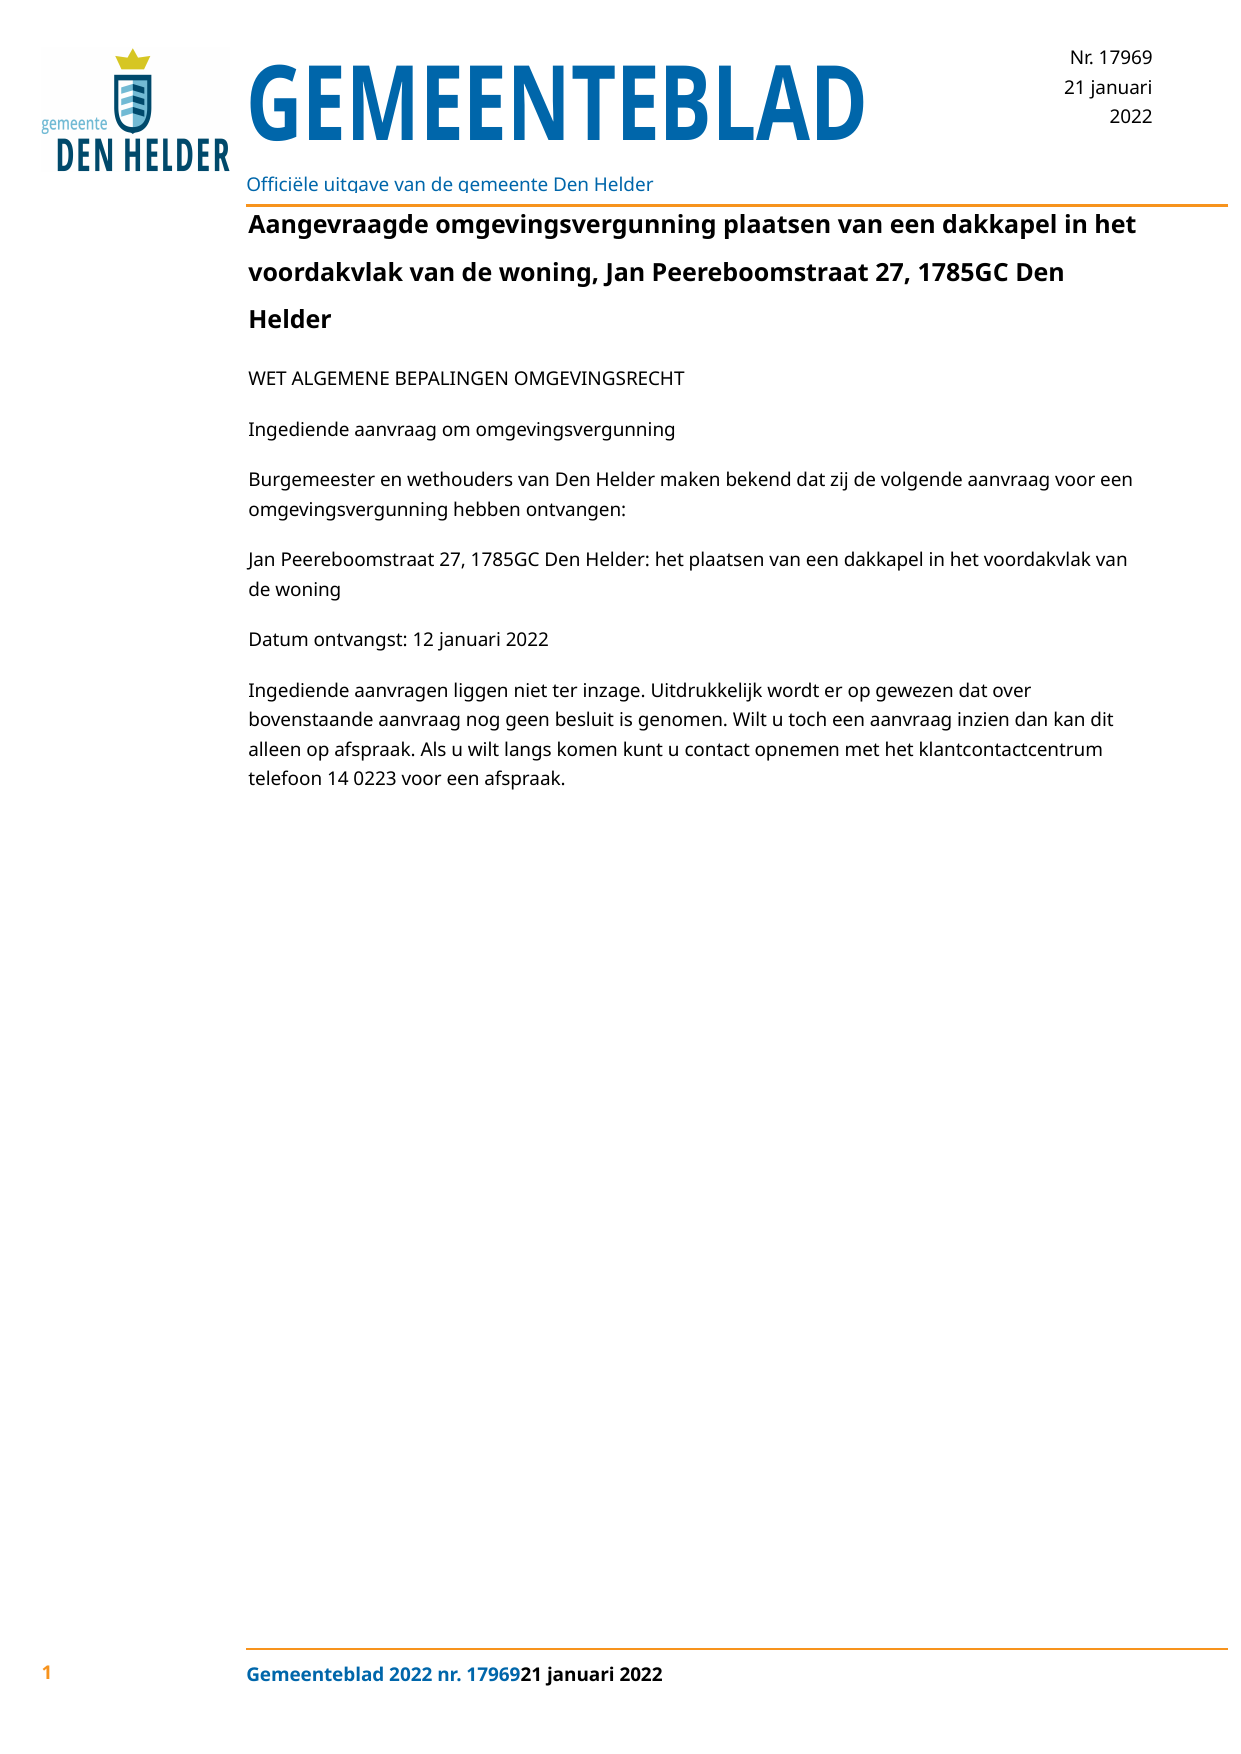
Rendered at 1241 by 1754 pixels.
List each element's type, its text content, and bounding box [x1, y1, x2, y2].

text Burgemeester en wethouders van Den Helder maken bekend dat zij de volgende aanvraag voor een omgevingsvergunning hebben ontvangen: [248, 466, 1152, 522]
picture [182, 144, 187, 165]
text Ingediende aanvragen liggen niet ter inzage. Uitdrukkelijk wordt er op gewezen dat over bovenstaande aanvraag nog geen besluit is genomen. Wilt u toch een aanvraag inzien dan kan dit alleen op afspraak. Als u wilt langs komen kunt u contact opnemen met het klantcontactcentrum telefoon 14 0223 voor een afspraak. [248, 677, 1152, 791]
text WET ALGEMENE BEPALINGEN OMGEVINGSRECHT [248, 366, 1152, 391]
text Jan Peereboomstraat 27, 1785GC Den Helder: het plaatsen van een dakkapel in het voordakvlak van de woning [248, 546, 1152, 602]
text Datum ontvangst: 12 januari 2022 [248, 626, 1152, 652]
picture [41, 47, 231, 172]
picture [130, 157, 135, 172]
picture [220, 160, 224, 172]
text Ingediende aanvraag om omgevingsvergunning [248, 416, 1152, 442]
text Aangevraagde omgevingsvergunning plaatsen van een dakkapel in het voordakvlak van de woning, Jan Peereboomstraat 27, 1785GC Den Helder [248, 207, 1152, 336]
picture [100, 154, 106, 172]
picture [63, 144, 68, 165]
